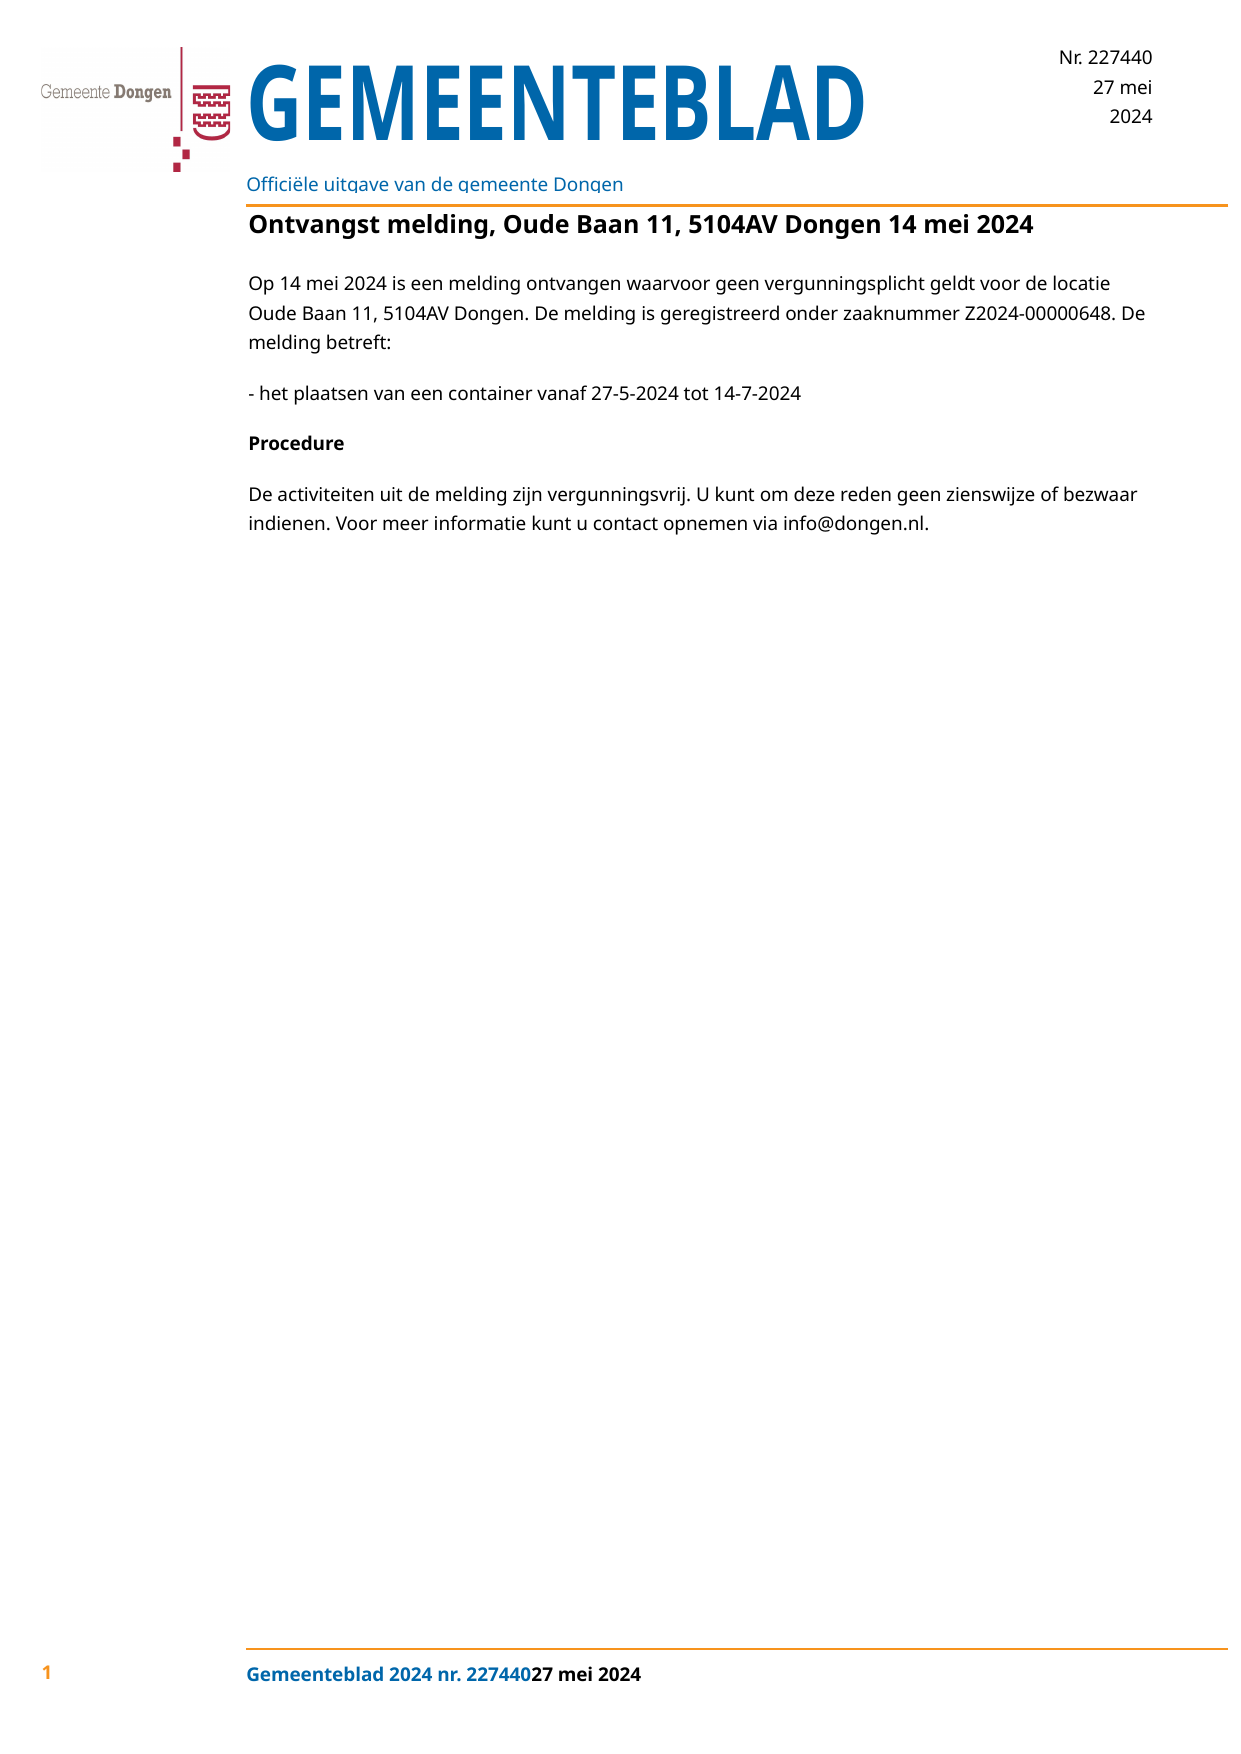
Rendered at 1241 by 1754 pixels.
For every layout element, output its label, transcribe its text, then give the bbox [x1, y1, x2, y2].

text Ontvangst melding, Oude Baan 11, 5104AV Dongen 14 mei 2024 [248, 207, 1152, 241]
picture [41, 47, 231, 172]
text Procedure [248, 430, 1152, 456]
text Op 14 mei 2024 is een melding ontvangen waarvoor geen vergunningsplicht geldt voor de locatie Oude Baan 11, 5104AV Dongen. De melding is geregistreerd onder zaaknummer Z2024-00000648. De melding betreft: [248, 270, 1152, 355]
text De activiteiten uit de melding zijn vergunningsvrij. U kunt om deze reden geen zienswijze of bezwaar indienen. Voor meer informatie kunt u contact opnemen via info@dongen.nl. [248, 481, 1152, 536]
text - het plaatsen van een container vanaf 27-5-2024 tot 14-7-2024 [248, 380, 1152, 406]
